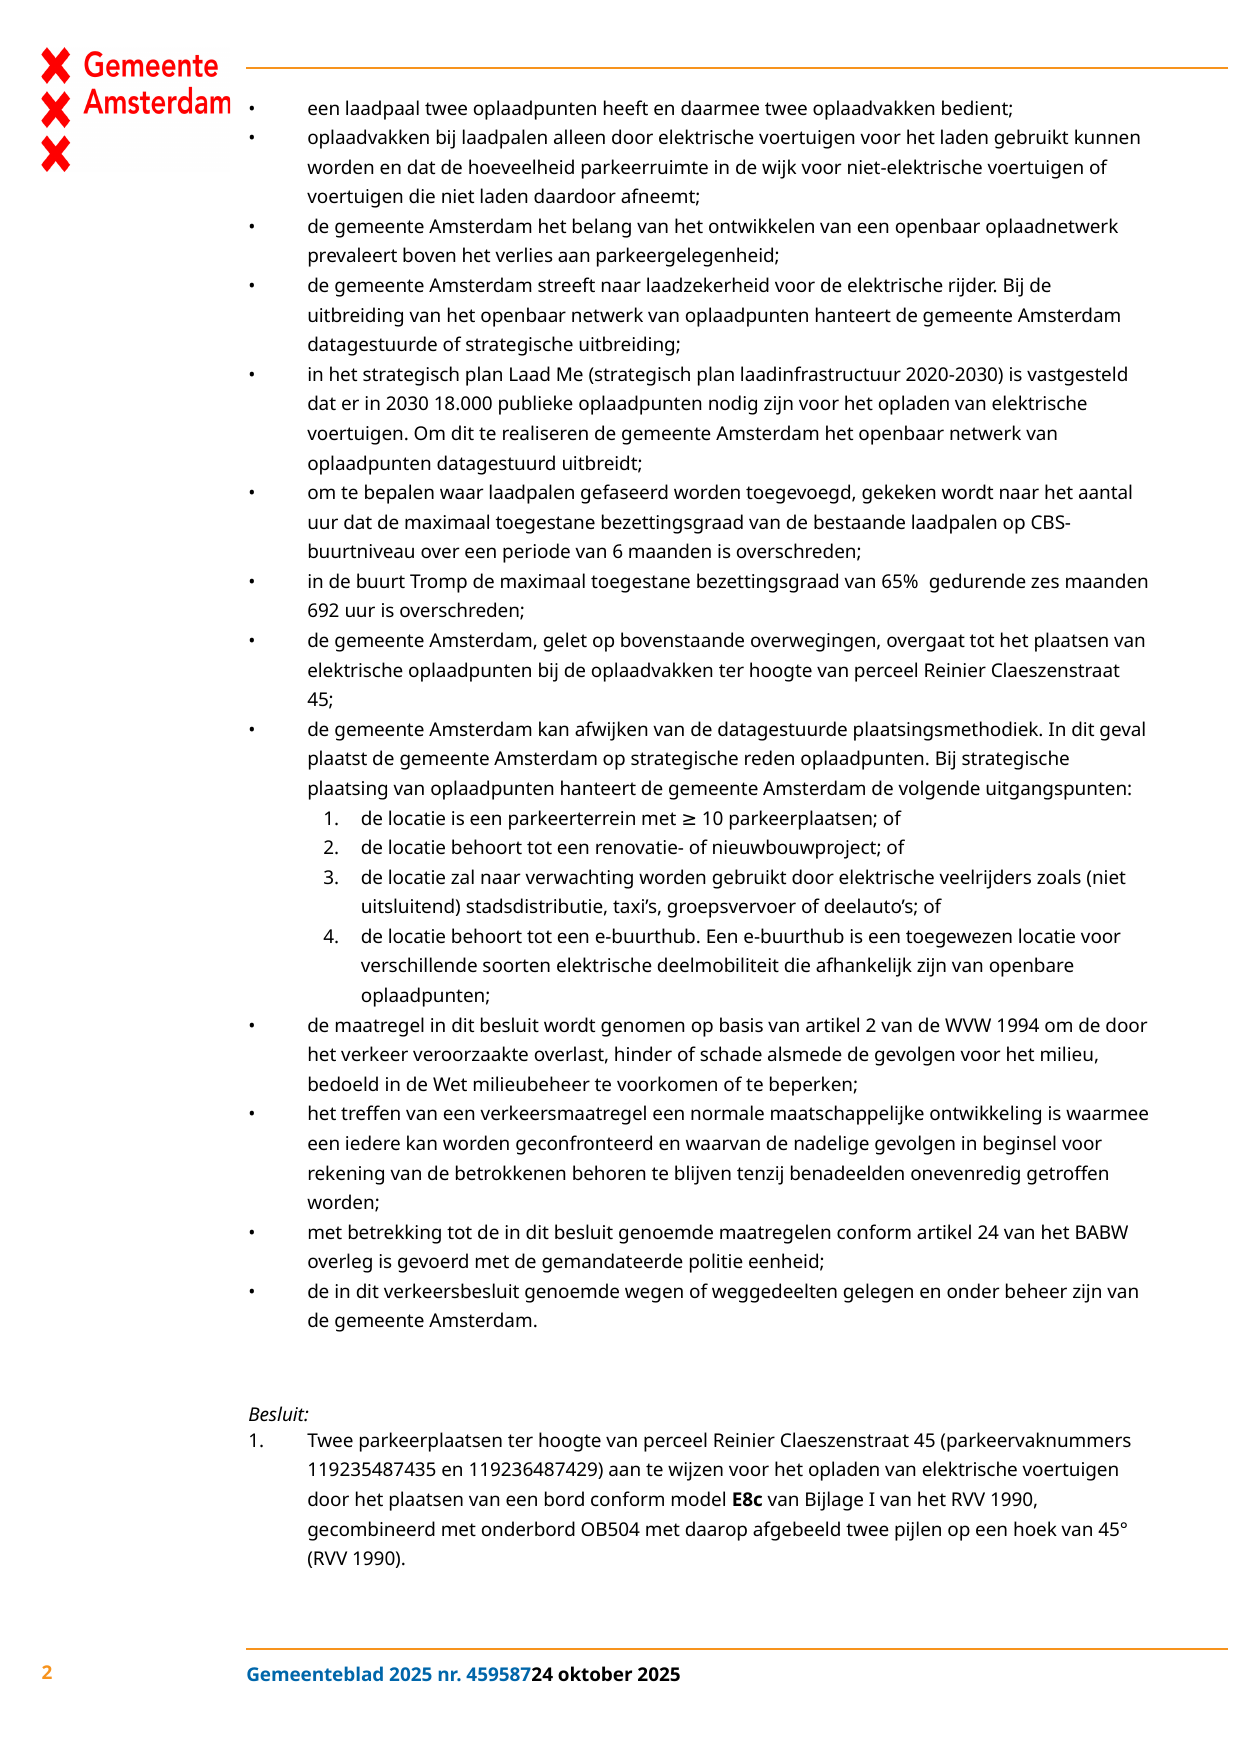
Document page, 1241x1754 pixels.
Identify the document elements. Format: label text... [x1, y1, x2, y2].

list de gemeente Amsterdam het belang van het ontwikkelen van een openbaar oplaadnetwerk prevaleert boven het verlies aan parkeergelegenheid; [248, 213, 1152, 268]
list de gemeente Amsterdam, gelet op bovenstaande overwegingen, overgaat tot het plaatsen van elektrische oplaadpunten bij de oplaadvakken ter hoogte van perceel Reinier Claeszenstraat 45; [248, 627, 1152, 712]
list met betrekking tot de in dit besluit genoemde maatregelen conform artikel 24 van het BABW overleg is gevoerd met de gemandateerde politie eenheid; [248, 1219, 1152, 1274]
list om te bepalen waar laadpalen gefaseerd worden toegevoegd, gekeken wordt naar het aantal uur dat de maximaal toegestane bezettingsgraad van de bestaande laadpalen op CBS-buurtniveau over een periode van 6 maanden is overschreden; [248, 479, 1152, 564]
list de in dit verkeersbesluit genoemde wegen of weggedeelten gelegen en onder beheer zijn van de gemeente Amsterdam. [248, 1278, 1152, 1333]
list de locatie behoort tot een renovatie- of nieuwbouwproject; of [323, 834, 1152, 860]
list de maatregel in dit besluit wordt genomen op basis van artikel 2 van de WVW 1994 om de door het verkeer veroorzaakte overlast, hinder of schade alsmede de gevolgen voor het milieu, bedoeld in de Wet milieubeheer te voorkomen of te beperken; [248, 1012, 1152, 1097]
picture [41, 47, 231, 172]
list Twee parkeerplaatsen ter hoogte van perceel Reinier Claeszenstraat 45 (parkeervaknummers 119235487435 en 119236487429) aan te wijzen voor het opladen van elektrische voertuigen door het plaatsen van een bord conform model E8c van Bijlage I van het RVV 1990, gecombineerd met onderbord OB504 met daarop afgebeeld twee pijlen op een hoek van 45° (RVV 1990). [248, 1427, 1152, 1571]
list het treffen van een verkeersmaatregel een normale maatschappelijke ontwikkeling is waarmee een iedere kan worden geconfronteerd en waarvan de nadelige gevolgen in beginsel voor rekening van de betrokkenen behoren te blijven tenzij benadeelden onevenredig getroffen worden; [248, 1101, 1152, 1215]
list de locatie zal naar verwachting worden gebruikt door elektrische veelrijders zoals (niet uitsluitend) stadsdistributie, taxi’s, groepsvervoer of deelauto’s; of [323, 864, 1152, 919]
list in het strategisch plan Laad Me (strategisch plan laadinfrastructuur 2020-2030) is vastgesteld dat er in 2030 18.000 publieke oplaadpunten nodig zijn voor het opladen van elektrische voertuigen. Om dit te realiseren de gemeente Amsterdam het openbaar netwerk van oplaadpunten datagestuurd uitbreidt; [248, 361, 1152, 476]
text Besluit: [248, 1401, 1152, 1427]
list de locatie is een parkeerterrein met ≥ 10 parkeerplaatsen; of [323, 805, 1152, 831]
list een laadpaal twee oplaadpunten heeft en daarmee twee oplaadvakken bedient; [248, 95, 1152, 121]
list de gemeente Amsterdam streeft naar laadzekerheid voor de elektrische rijder. Bij de uitbreiding van het openbaar netwerk van oplaadpunten hanteert de gemeente Amsterdam datagestuurde of strategische uitbreiding; [248, 272, 1152, 357]
list de gemeente Amsterdam kan afwijken van de datagestuurde plaatsingsmethodiek. In dit geval plaatst de gemeente Amsterdam op strategische reden oplaadpunten. Bij strategische plaatsing van oplaadpunten hanteert de gemeente Amsterdam de volgende uitgangspunten: [248, 716, 1152, 801]
list in de buurt Tromp de maximaal toegestane bezettingsgraad van 65% gedurende zes maanden 692 uur is overschreden; [248, 568, 1152, 623]
list de locatie behoort tot een e-buurthub. Een e-buurthub is een toegewezen locatie voor verschillende soorten elektrische deelmobiliteit die afhankelijk zijn van openbare oplaadpunten; [323, 923, 1152, 1008]
list oplaadvakken bij laadpalen alleen door elektrische voertuigen voor het laden gebruikt kunnen worden en dat de hoeveelheid parkeerruimte in de wijk voor niet-elektrische voertuigen of voertuigen die niet laden daardoor afneemt; [248, 124, 1152, 209]
